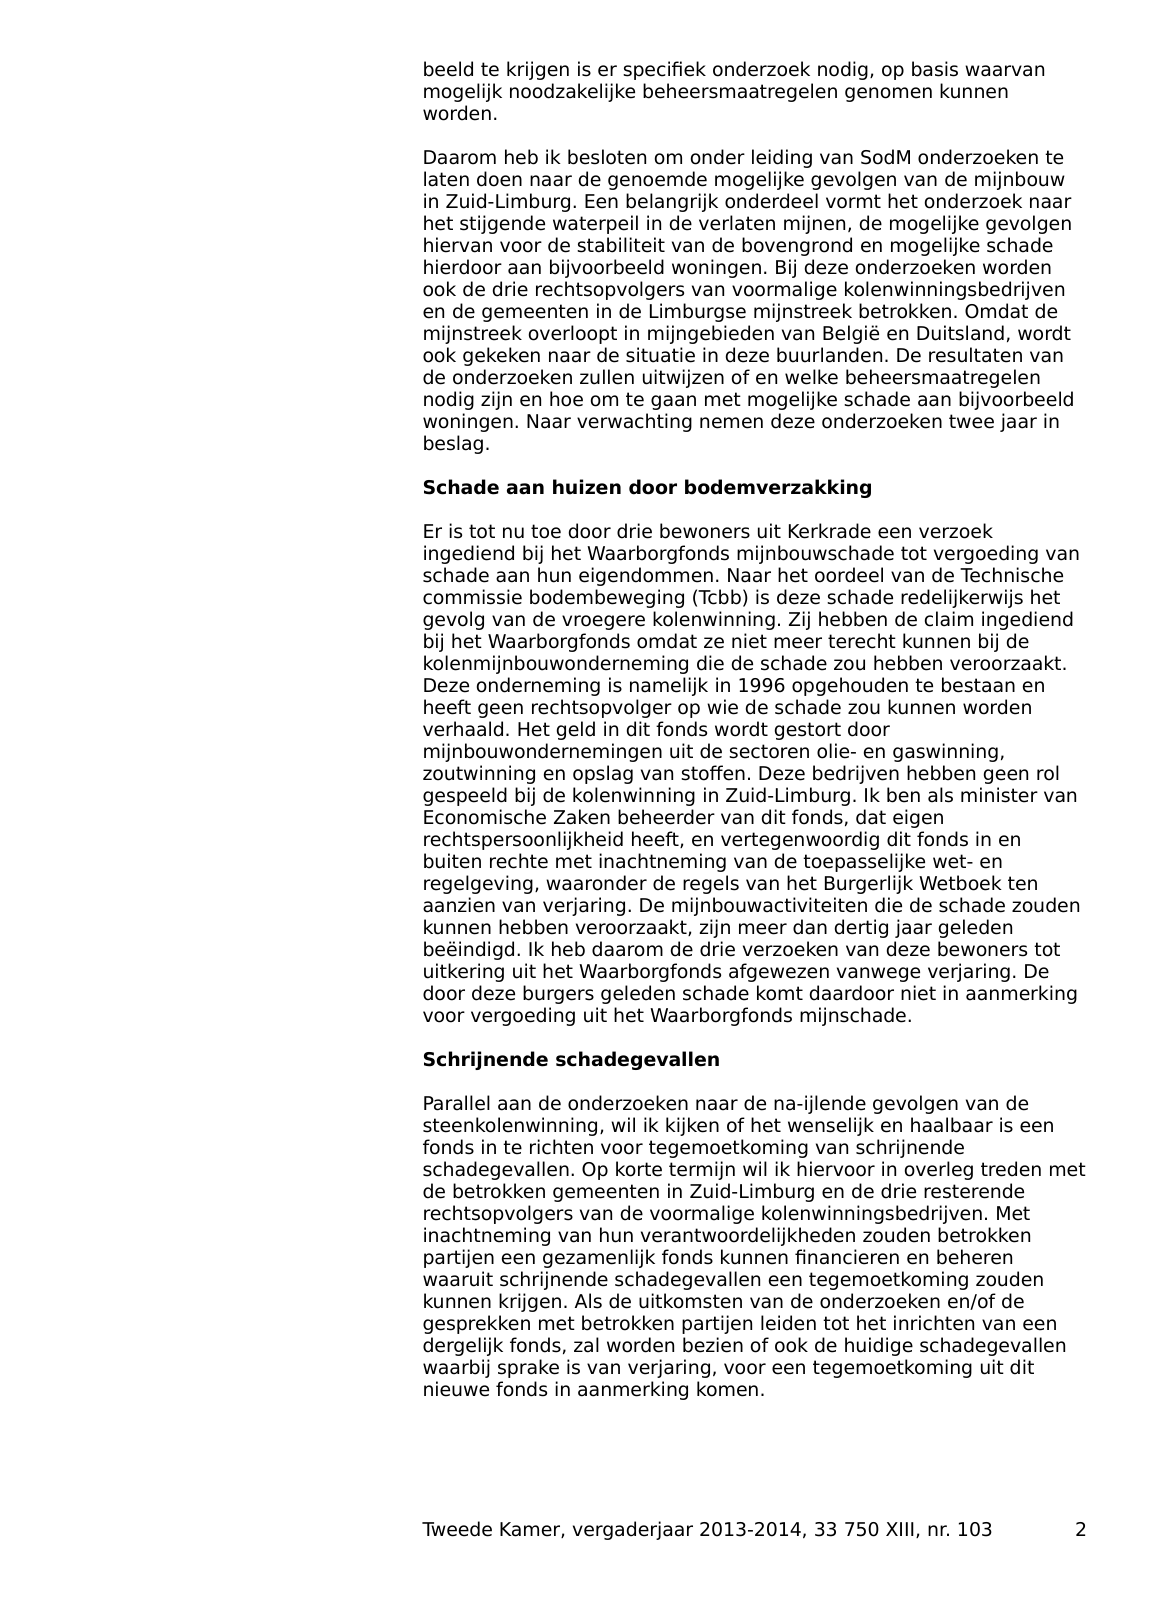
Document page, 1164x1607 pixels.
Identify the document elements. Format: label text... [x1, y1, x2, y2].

text Parallel aan de onderzoeken naar de na-ijlende gevolgen van de steenkolenwinning, wil ik kijken of het wenselijk en haalbaar is een fonds in te richten voor tegemoetkoming van schrijnende schadegevallen. Op korte termijn wil ik hiervoor in overleg treden met de betrokken gemeenten in Zuid-Limburg en de drie resterende rechtsopvolgers van de voormalige kolenwinningsbedrijven. Met inachtneming van hun verantwoordelijkheden zouden betrokken partijen een gezamenlijk fonds kunnen financieren en beheren waaruit schrijnende schadegevallen een tegemoetkoming zouden kunnen krijgen. Als de uitkomsten van de onderzoeken en/of de gesprekken met betrokken partijen leiden tot het inrichten van een dergelijk fonds, zal worden bezien of ook de huidige schadegevallen waarbij sprake is van verjaring, voor een tegemoetkoming uit dit nieuwe fonds in aanmerking komen. [422, 1093, 1087, 1401]
text Er is tot nu toe door drie bewoners uit Kerkrade een verzoek ingediend bij het Waarborgfonds mijnbouwschade tot vergoeding van schade aan hun eigendommen. Naar het oordeel van de Technische commissie bodembeweging (Tcbb) is deze schade redelijkerwijs het gevolg van de vroegere kolenwinning. Zij hebben de claim ingediend bij het Waarborgfonds omdat ze niet meer terecht kunnen bij de kolenmijnbouwonderneming die de schade zou hebben veroorzaakt. Deze onderneming is namelijk in 1996 opgehouden te bestaan en heeft geen rechtsopvolger op wie de schade zou kunnen worden verhaald. Het geld in dit fonds wordt gestort door mijnbouwondernemingen uit de sectoren olie- en gaswinning, zoutwinning en opslag van stoffen. Deze bedrijven hebben geen rol gespeeld bij de kolenwinning in Zuid-Limburg. Ik ben als minister van Economische Zaken beheerder van dit fonds, dat eigen rechtspersoonlijkheid heeft, en vertegenwoordig dit fonds in en buiten rechte met inachtneming van de toepasselijke wet- en regelgeving, waaronder de regels van het Burgerlijk Wetboek ten aanzien van verjaring. De mijnbouwactiviteiten die de schade zouden kunnen hebben veroorzaakt, zijn meer dan dertig jaar geleden beëindigd. Ik heb daarom de drie verzoeken van deze bewoners tot uitkering uit het Waarborgfonds afgewezen vanwege verjaring. De door deze burgers geleden schade komt daardoor niet in aanmerking voor vergoeding uit het Waarborgfonds mijnschade. [422, 521, 1087, 1027]
subtitle Schrijnende schadegevallen [422, 1049, 1087, 1071]
subtitle Schade aan huizen door bodemverzakking [422, 477, 1087, 499]
text Daarom heb ik besloten om onder leiding van SodM onderzoeken te laten doen naar de genoemde mogelijke gevolgen van de mijnbouw in Zuid-Limburg. Een belangrijk onderdeel vormt het onderzoek naar het stijgende waterpeil in de verlaten mijnen, de mogelijke gevolgen hiervan voor de stabiliteit van de bovengrond en mogelijke schade hierdoor aan bijvoorbeeld woningen. Bij deze onderzoeken worden ook de drie rechtsopvolgers van voormalige kolenwinningsbedrijven en de gemeenten in de Limburgse mijnstreek betrokken. Omdat de mijnstreek overloopt in mijngebieden van België en Duitsland, wordt ook gekeken naar de situatie in deze buurlanden. De resultaten van de onderzoeken zullen uitwijzen of en welke beheersmaatregelen nodig zijn en hoe om te gaan met mogelijke schade aan bijvoorbeeld woningen. Naar verwachting nemen deze onderzoeken twee jaar in beslag. [422, 147, 1087, 455]
text beeld te krijgen is er specifiek onderzoek nodig, op basis waarvan mogelijk noodzakelijke beheersmaatregelen genomen kunnen worden. [422, 59, 1087, 125]
